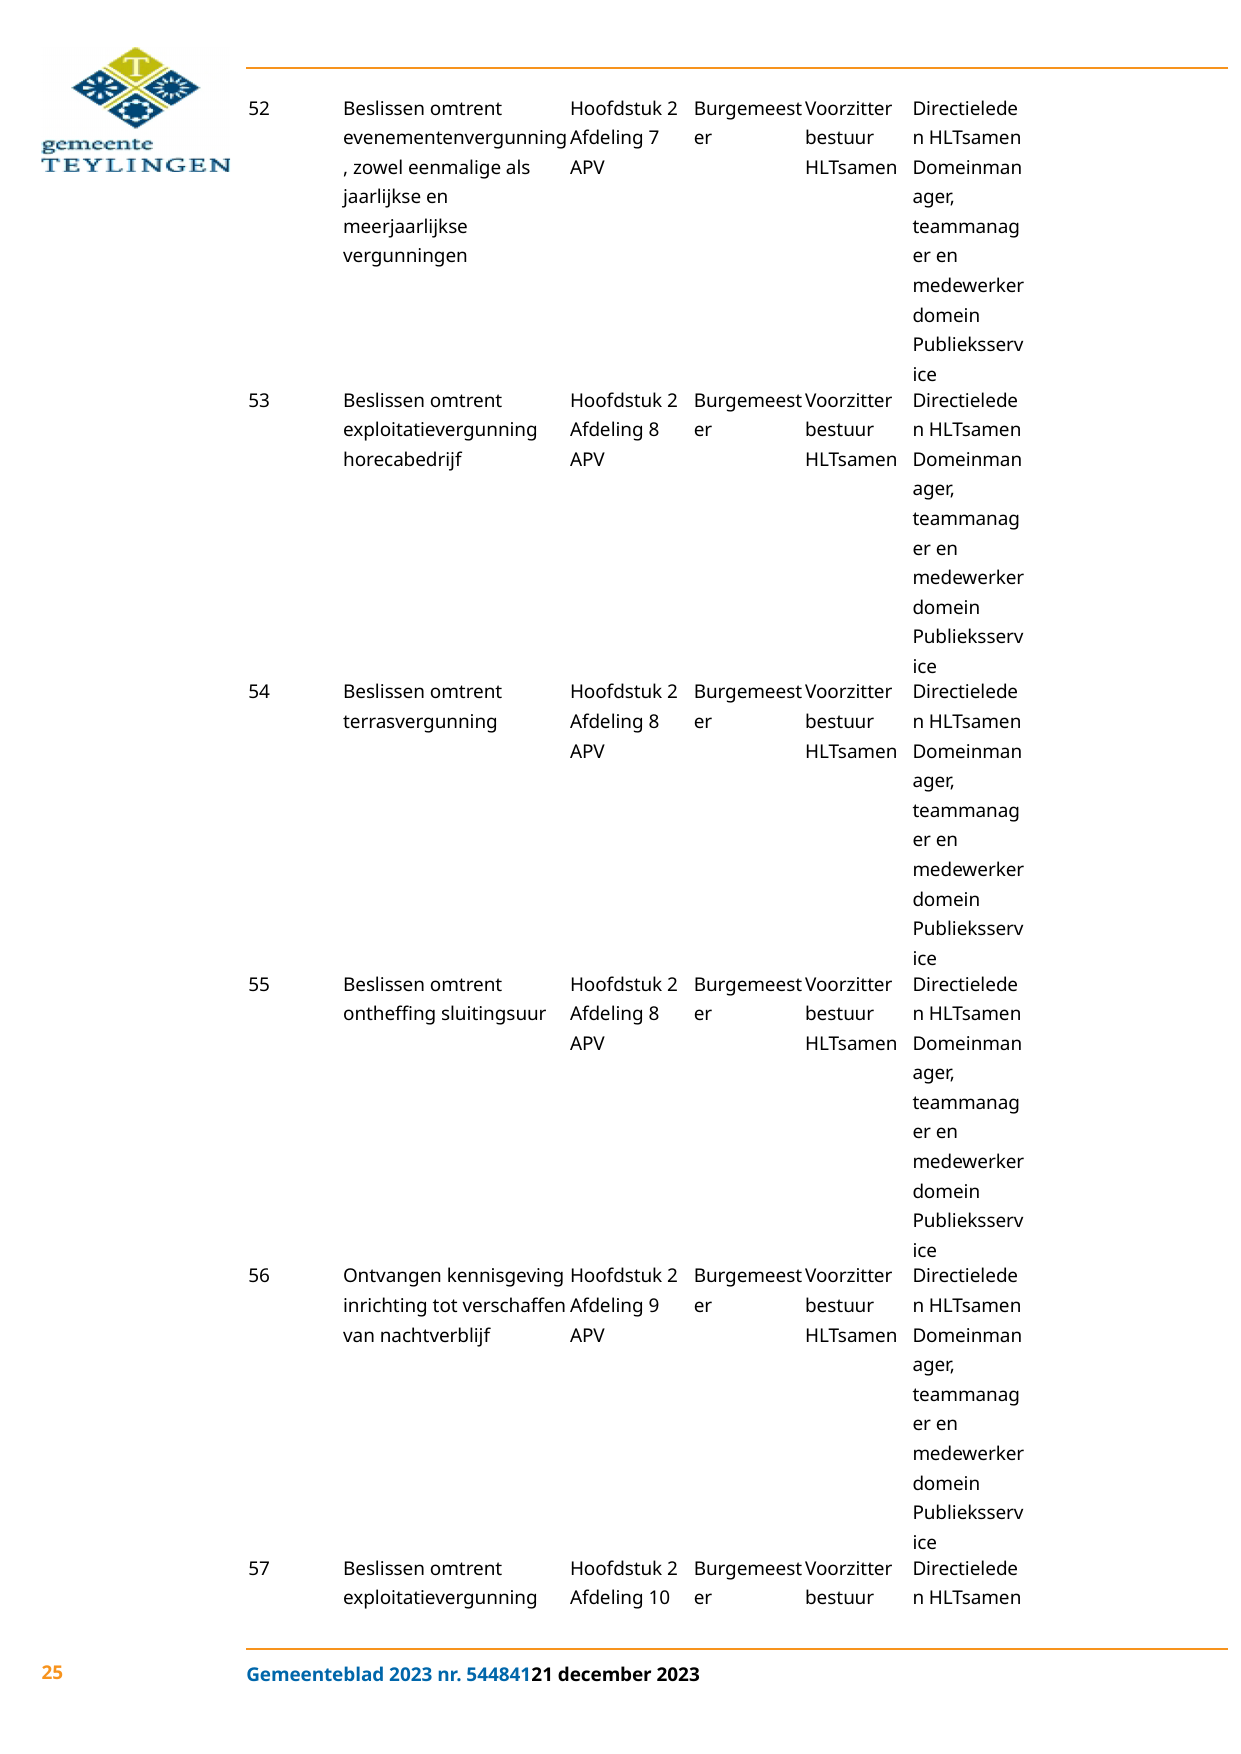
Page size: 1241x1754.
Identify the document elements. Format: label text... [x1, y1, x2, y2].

table_cell Voorzitter bestuur HLTsamen [805, 387, 912, 679]
table_cell Ontvangen kennisgeving inrichting tot verschaffen van nachtverblijf [343, 1263, 570, 1555]
table_cell Beslissen omtrent terrasvergunning [343, 679, 570, 971]
picture [41, 47, 231, 172]
table_cell Hoofdstuk 2 Afdeling 8 APV [570, 679, 693, 971]
table_cell Directieleden HLTsamen [912, 1555, 1028, 1610]
table_cell Burgemeester [694, 387, 805, 679]
table_cell Hoofdstuk 2 Afdeling 9 APV [570, 1263, 693, 1555]
table_cell Hoofdstuk 2 Afdeling 8 APV [570, 971, 693, 1263]
table_cell 55 [248, 971, 343, 1263]
table_cell Beslissen omtrent exploitatievergunning [343, 1555, 570, 1610]
table_cell Beslissen omtrent ontheffing sluitingsuur [343, 971, 570, 1263]
table_cell Beslissen omtrent evenementenvergunning, zowel eenmalige als jaarlijkse en meerjaarlijkse vergunningen [343, 95, 570, 387]
table_cell 52 [248, 95, 343, 387]
table_cell [1028, 95, 1152, 387]
table_cell 53 [248, 387, 343, 679]
table_cell Voorzitter bestuur [805, 1555, 912, 1610]
table_cell Hoofdstuk 2 Afdeling 10 [570, 1555, 693, 1610]
table_cell Burgemeester [694, 1555, 805, 1610]
table_cell Voorzitter bestuur HLTsamen [805, 971, 912, 1263]
table_cell Voorzitter bestuur HLTsamen [805, 679, 912, 971]
table_cell 54 [248, 679, 343, 971]
table_cell [1028, 1263, 1152, 1555]
table_cell Burgemeester [694, 1263, 805, 1555]
table_cell Burgemeester [694, 679, 805, 971]
table_cell 57 [248, 1555, 343, 1610]
table_cell Burgemeester [694, 95, 805, 387]
table_cell [1028, 971, 1152, 1263]
table_cell Beslissen omtrent exploitatievergunning horecabedrijf [343, 387, 570, 679]
table_cell Directieleden HLTsamen Domeinmanager, teammanager en medewerker domein Publieksservice [912, 1263, 1028, 1555]
table_cell Voorzitter bestuur HLTsamen [805, 95, 912, 387]
table_cell Directieleden HLTsamen Domeinmanager, teammanager en medewerker domein Publieksservice [912, 387, 1028, 679]
table_cell Voorzitter bestuur HLTsamen [805, 1263, 912, 1555]
table_cell 56 [248, 1263, 343, 1555]
table_cell [1028, 679, 1152, 971]
table_cell Burgemeester [694, 971, 805, 1263]
table_cell Directieleden HLTsamen Domeinmanager, teammanager en medewerker domein Publieksservice [912, 971, 1028, 1263]
table_cell [1028, 387, 1152, 679]
table_cell Hoofdstuk 2 Afdeling 7 APV [570, 95, 693, 387]
table_cell Directieleden HLTsamen Domeinmanager, teammanager en medewerker domein Publieksservice [912, 679, 1028, 971]
table_cell Hoofdstuk 2 Afdeling 8 APV [570, 387, 693, 679]
table_cell Directieleden HLTsamen Domeinmanager, teammanager en medewerker domein Publieksservice [912, 95, 1028, 387]
table_cell [1028, 1555, 1152, 1610]
